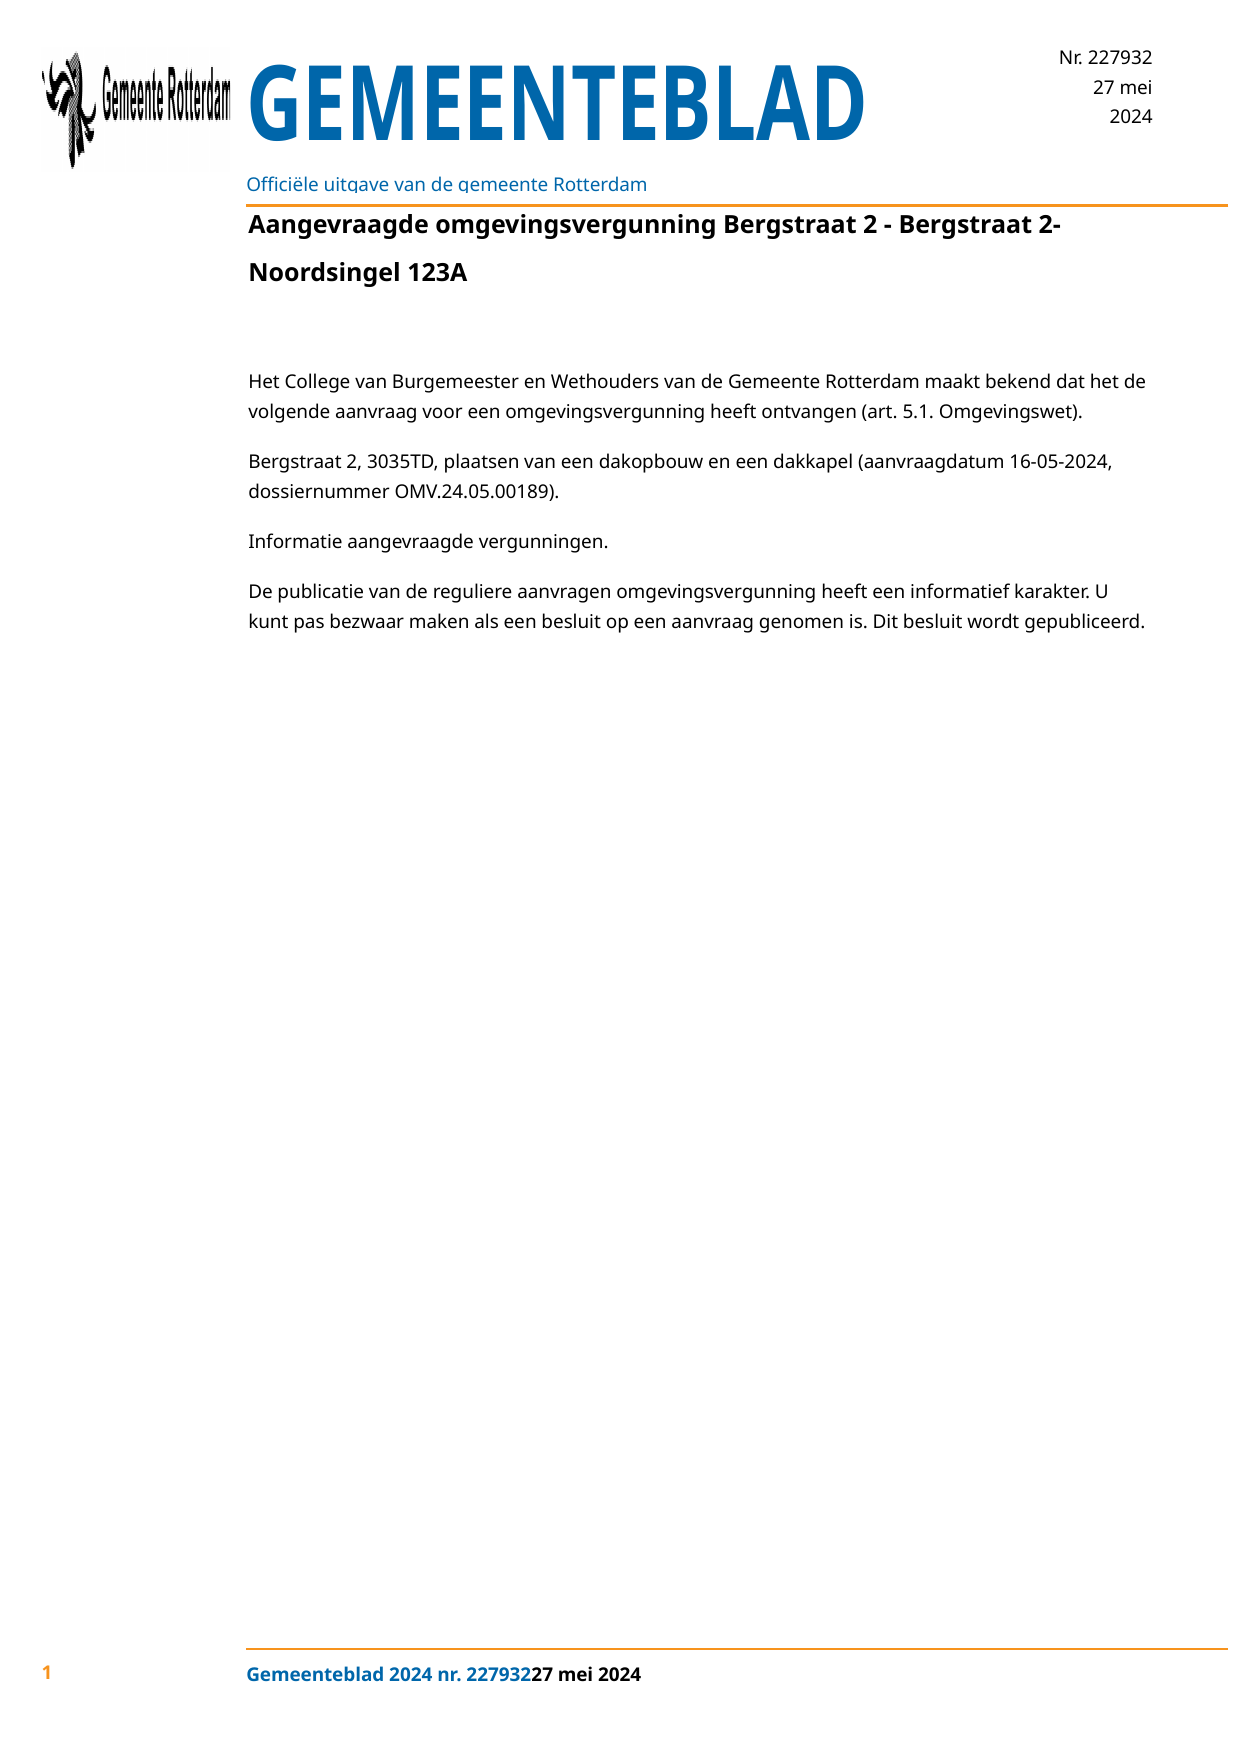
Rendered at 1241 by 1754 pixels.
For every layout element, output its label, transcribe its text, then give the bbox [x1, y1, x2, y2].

text De publicatie van de reguliere aanvragen omgevingsvergunning heeft een informatief karakter. U kunt pas bezwaar maken als een besluit op een aanvraag genomen is. Dit besluit wordt gepubliceerd. [248, 579, 1152, 634]
picture [41, 47, 231, 172]
text Aangevraagde omgevingsvergunning Bergstraat 2 - Bergstraat 2-Noordsingel 123A [248, 207, 1152, 288]
text Informatie aangevraagde vergunningen. [248, 528, 1152, 554]
text Bergstraat 2, 3035TD, plaatsen van een dakopbouw en een dakkapel (aanvraagdatum 16-05-2024, dossiernummer OMV.24.05.00189). [248, 448, 1152, 504]
text Het College van Burgemeester en Wethouders van de Gemeente Rotterdam maakt bekend dat het de volgende aanvraag voor een omgevingsvergunning heeft ontvangen (art. 5.1. Omgevingswet). [248, 368, 1152, 424]
